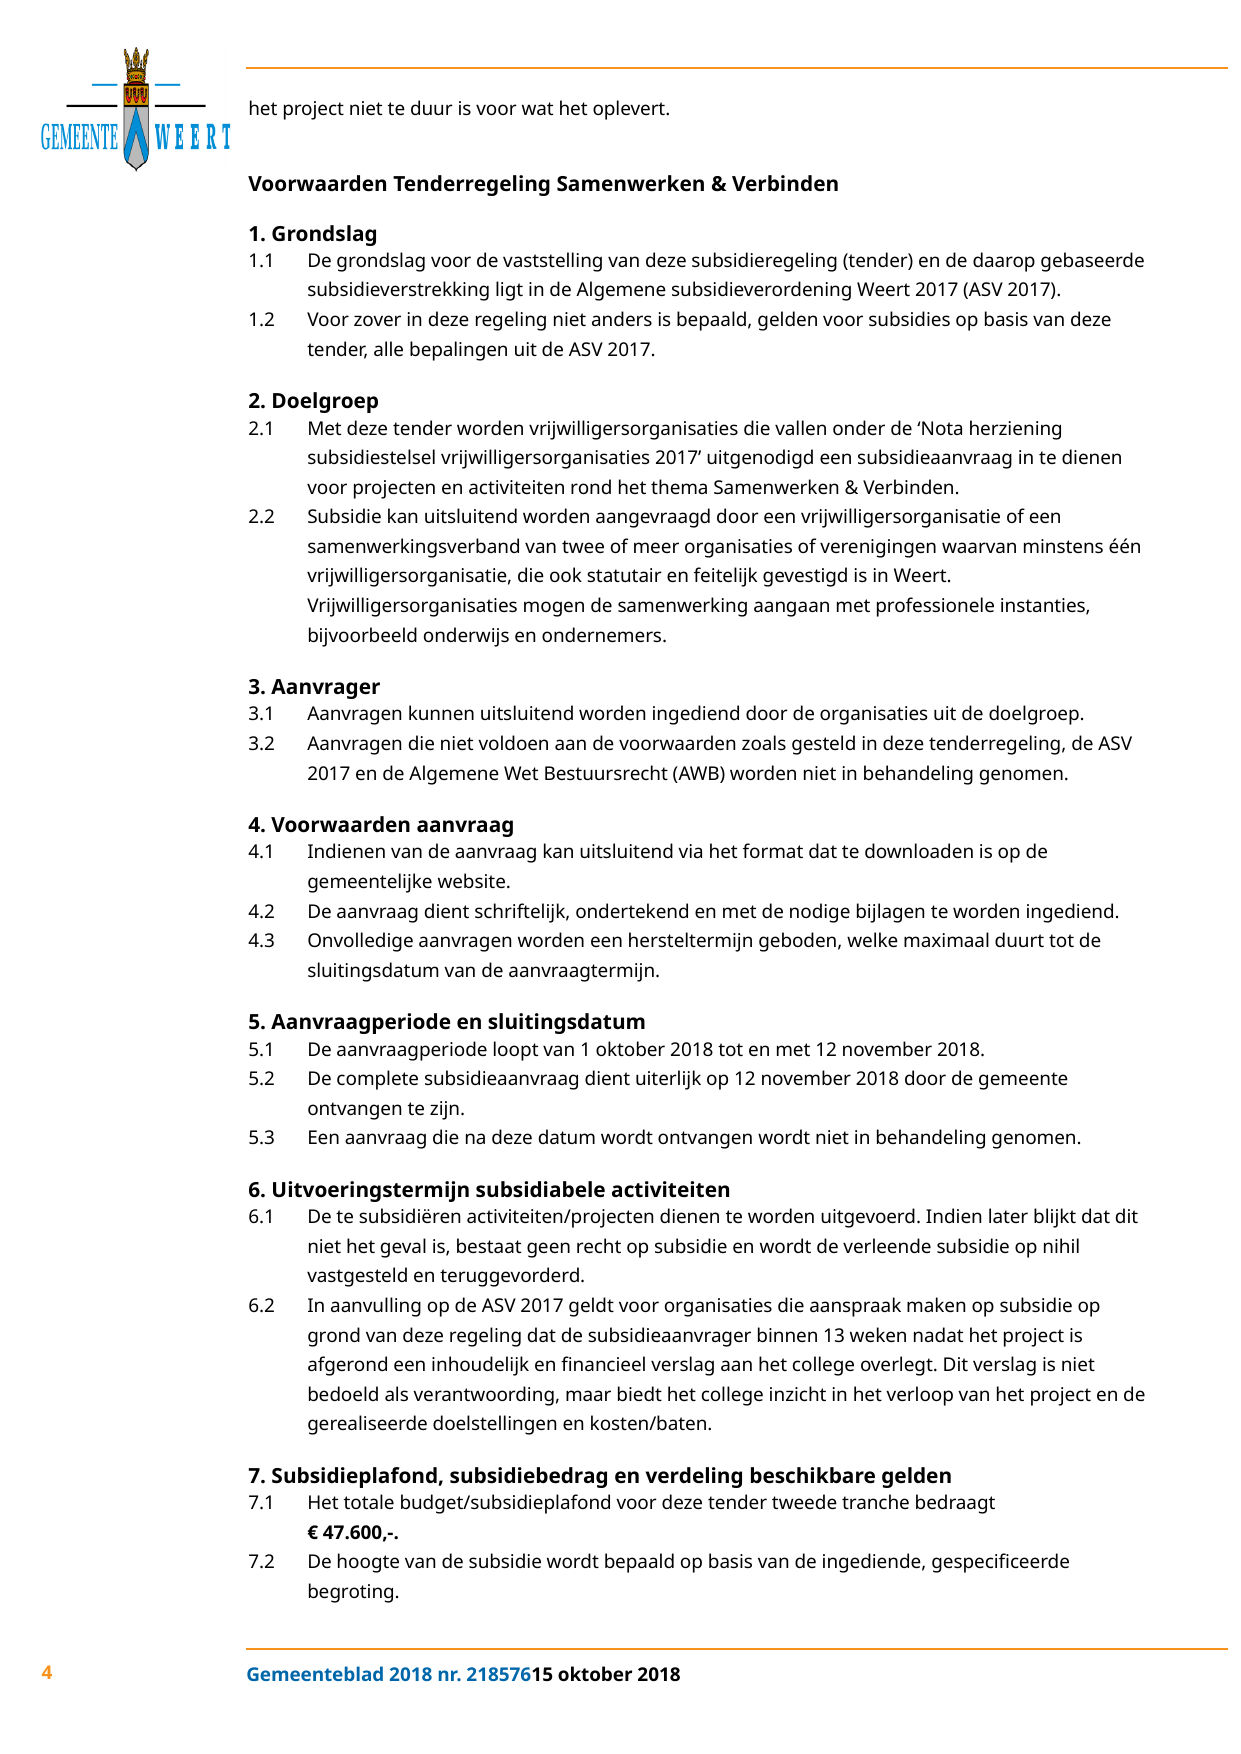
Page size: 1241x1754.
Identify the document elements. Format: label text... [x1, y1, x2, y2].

text Voorwaarden Tenderregeling Samenwerken & Verbinden [248, 169, 1152, 198]
list Indienen van de aanvraag kan uitsluitend via het format dat te downloaden is op de gemeentelijke website. [248, 839, 1152, 894]
text 2. Doelgroep [248, 386, 1152, 415]
list € 47.600,-. [248, 1519, 1152, 1545]
list Het totale budget/subsidieplafond voor deze tender tweede tranche bedraagt [248, 1489, 1152, 1515]
list Onvolledige aanvragen worden een hersteltermijn geboden, welke maximaal duurt tot de sluitingsdatum van de aanvraagtermijn. [248, 927, 1152, 983]
list Aanvragen die niet voldoen aan de voorwaarden zoals gesteld in deze tenderregeling, de ASV 2017 en de Algemene Wet Bestuursrecht (AWB) worden niet in behandeling genomen. [248, 730, 1152, 786]
list Voor zover in deze regeling niet anders is bepaald, gelden voor subsidies op basis van deze tender, alle bepalingen uit de ASV 2017. [248, 306, 1152, 362]
text 7. Subsidieplafond, subsidiebedrag en verdeling beschikbare gelden [248, 1461, 1152, 1489]
text 3. Aanvrager [248, 672, 1152, 701]
picture [41, 47, 231, 172]
text 6. Uitvoeringstermijn subsidiabele activiteiten [248, 1175, 1152, 1203]
list Aanvragen kunnen uitsluitend worden ingediend door de organisaties uit de doelgroep. [248, 701, 1152, 726]
list Met deze tender worden vrijwilligersorganisaties die vallen onder de ‘Nota herziening subsidiestelsel vrijwilligersorganisaties 2017’ uitgenodigd een subsidieaanvraag in te dienen voor projecten en activiteiten rond het thema Samenwerken & Verbinden. [248, 415, 1152, 499]
list Een aanvraag die na deze datum wordt ontvangen wordt niet in behandeling genomen. [248, 1124, 1152, 1150]
list De grondslag voor de vaststelling van deze subsidieregeling (tender) en de daarop gebaseerde subsidieverstrekking ligt in de Algemene subsidieverordening Weert 2017 (ASV 2017). [248, 247, 1152, 302]
text 4. Voorwaarden aanvraag [248, 810, 1152, 839]
list Subsidie kan uitsluitend worden aangevraagd door een vrijwilligersorganisatie of een samenwerkingsverband van twee of meer organisaties of verenigingen waarvan minstens één vrijwilligersorganisatie, die ook statutair en feitelijk gevestigd is in Weert. Vrijwilligersorganisaties mogen de samenwerking aangaan met professionele instanties, bijvoorbeeld onderwijs en ondernemers. [248, 503, 1152, 647]
text 5. Aanvraagperiode en sluitingsdatum [248, 1007, 1152, 1036]
table_cell het project niet te duur is voor wat het oplevert. [248, 95, 1152, 121]
list De hoogte van de subsidie wordt bepaald op basis van de ingediende, gespecificeerde begroting. [248, 1548, 1152, 1604]
list De complete subsidieaanvraag dient uiterlijk op 12 november 2018 door de gemeente ontvangen te zijn. [248, 1065, 1152, 1121]
list De te subsidiëren activiteiten/projecten dienen te worden uitgevoerd. Indien later blijkt dat dit niet het geval is, bestaat geen recht op subsidie en wordt de verleende subsidie op nihil vastgesteld en teruggevorderd. [248, 1203, 1152, 1288]
list De aanvraag dient schriftelijk, ondertekend en met de nodige bijlagen te worden ingediend. [248, 898, 1152, 923]
list In aanvulling op de ASV 2017 geldt voor organisaties die aanspraak maken op subsidie op grond van deze regeling dat de subsidieaanvrager binnen 13 weken nadat het project is afgerond een inhoudelijk en financieel verslag aan het college overlegt. Dit verslag is niet bedoeld als verantwoording, maar biedt het college inzicht in het verloop van het project en de gerealiseerde doelstellingen en kosten/baten. [248, 1292, 1152, 1436]
list De aanvraagperiode loopt van 1 oktober 2018 tot en met 12 november 2018. [248, 1036, 1152, 1062]
text 1. Grondslag [248, 219, 1152, 247]
